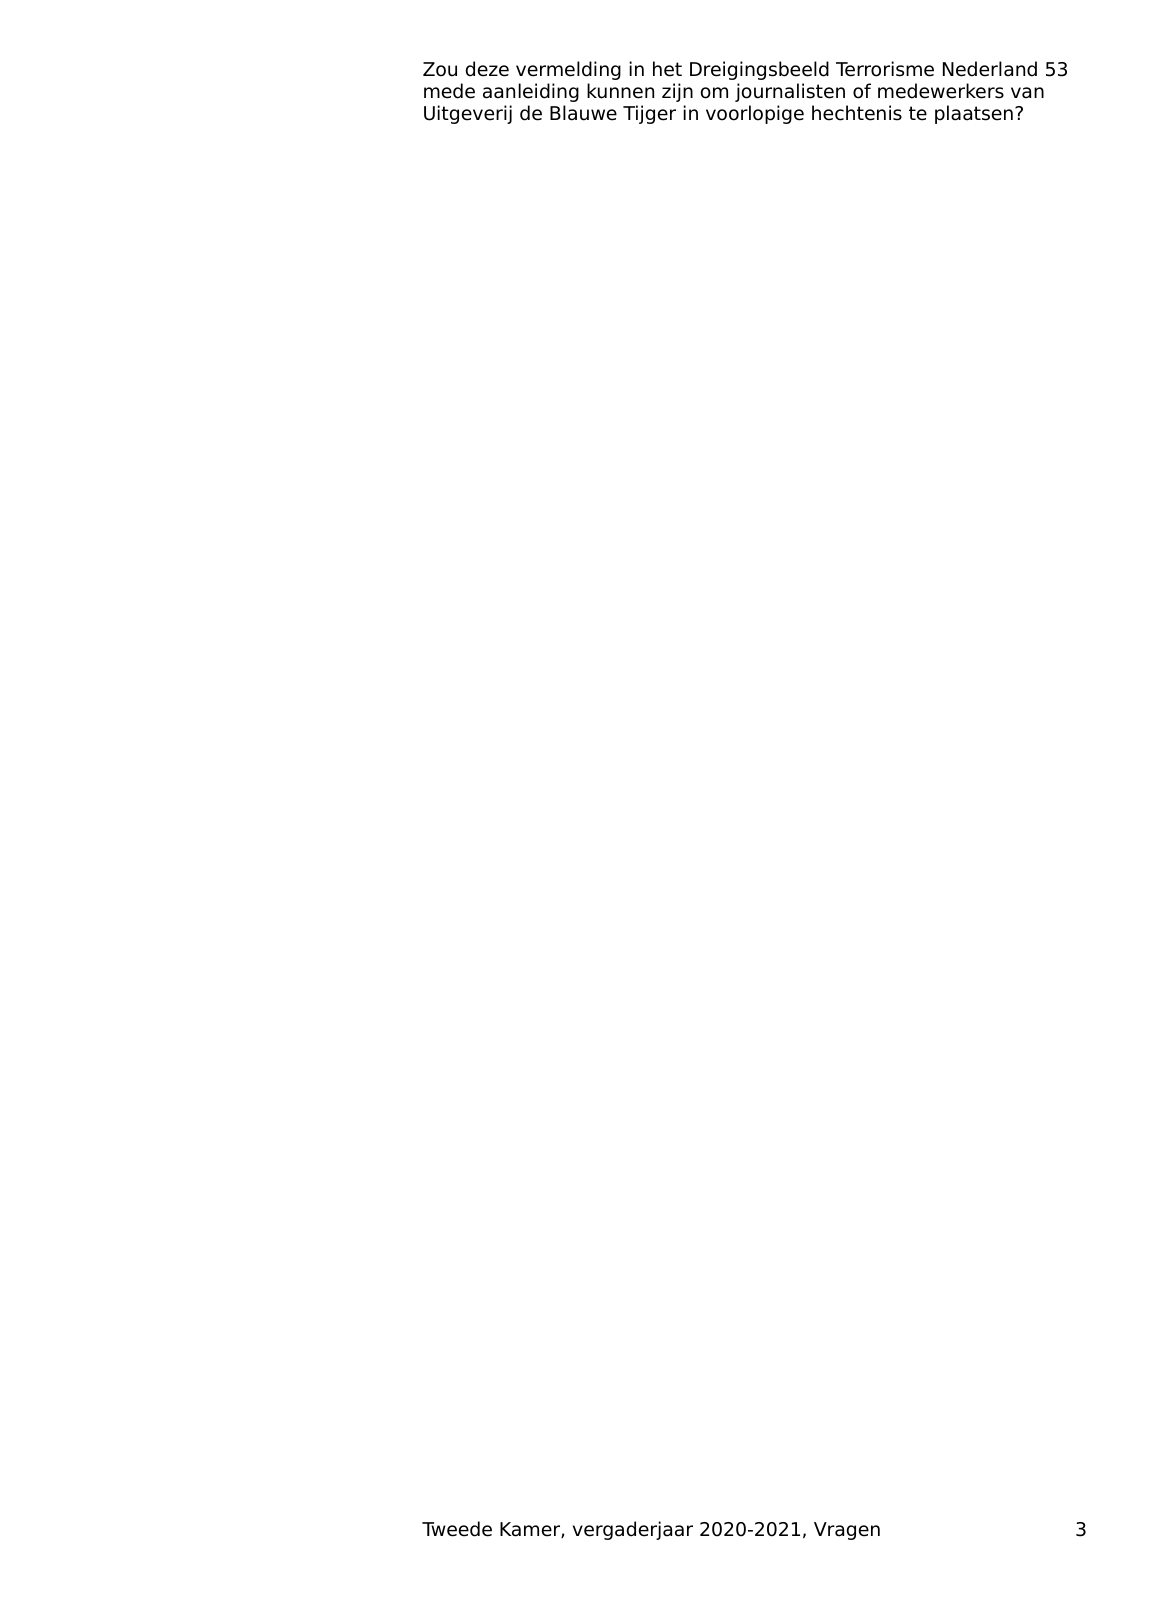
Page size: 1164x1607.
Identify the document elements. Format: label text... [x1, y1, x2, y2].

text Zou deze vermelding in het Dreigingsbeeld Terrorisme Nederland 53 mede aanleiding kunnen zijn om journalisten of medewerkers van Uitgeverij de Blauwe Tijger in voorlopige hechtenis te plaatsen? [422, 59, 1087, 125]
